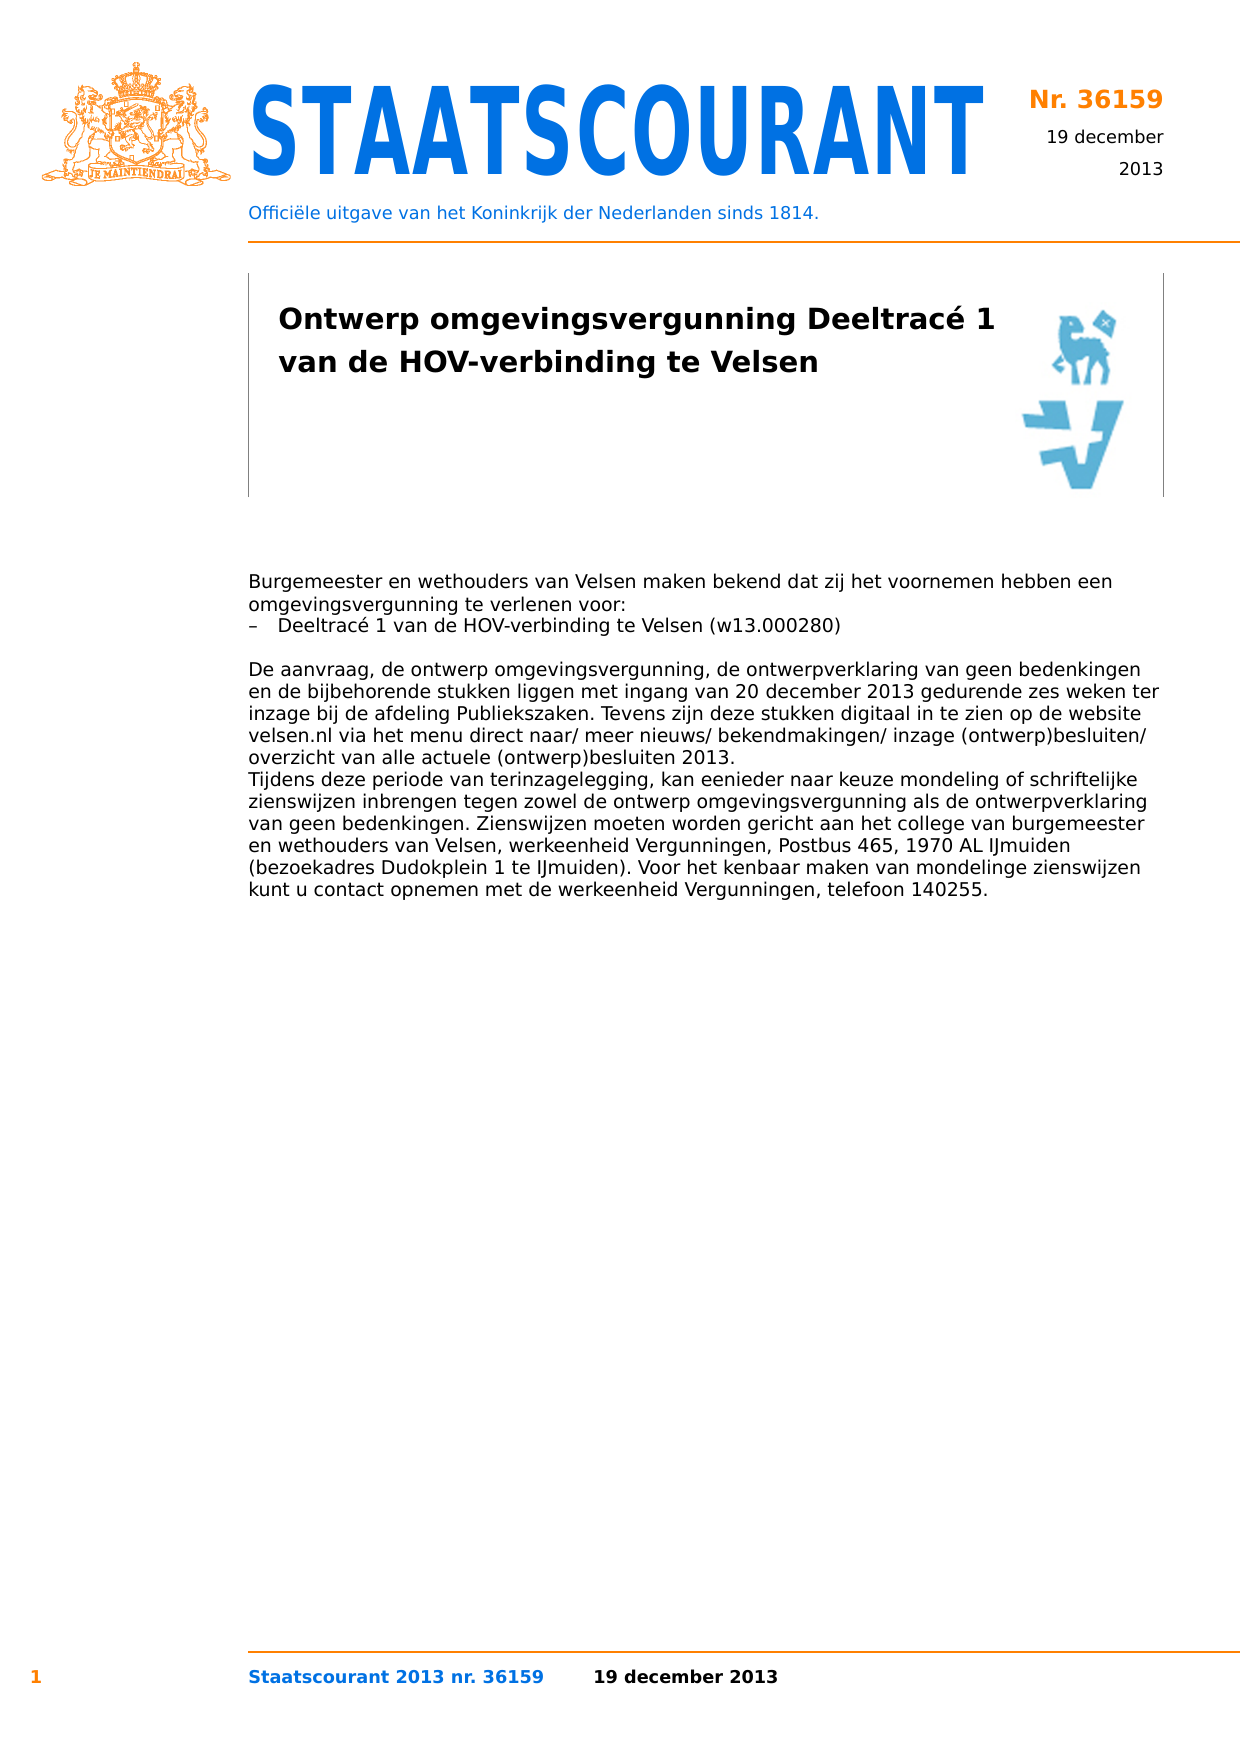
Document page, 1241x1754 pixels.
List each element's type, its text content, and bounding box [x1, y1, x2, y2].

subtitle Ontwerp omgevingsvergunning Deeltracé 1 van de HOV-verbinding te Velsen [249, 273, 1163, 497]
table_cell Officiële uitgave van het Koninkrijk der Nederlanden sinds 1814. [248, 203, 1240, 241]
text Burgemeester en wethouders van Velsen maken bekend dat zij het voornemen hebben een omgevingsvergunning te verlenen voor: [248, 571, 1163, 615]
table_header [25, 62, 248, 241]
text – Deeltracé 1 van de HOV-verbinding te Velsen (w13.000280) [248, 615, 1163, 637]
table_cell 19 december [998, 121, 1240, 153]
text De aanvraag, de ontwerp omgevingsvergunning, de ontwerpverklaring van geen bedenkingen en de bijbehorende stukken liggen met ingang van 20 december 2013 gedurende zes weken ter inzage bij de afdeling Publiekszaken. Tevens zijn deze stukken digitaal in te zien op de website velsen.nl via het menu direct naar/ meer nieuws/ bekendmakingen/ inzage (ontwerp)besluiten/ overzicht van alle actuele (ontwerp)besluiten 2013. [248, 659, 1163, 769]
picture [1015, 302, 1134, 498]
table_cell 2013 [998, 153, 1240, 203]
table_header Nr. 36159 [998, 62, 1240, 121]
picture [41, 62, 231, 186]
table_header STAATSCOURANT [248, 62, 998, 203]
text Tijdens deze periode van terinzagelegging, kan eenieder naar keuze mondeling of schriftelijke zienswijzen inbrengen tegen zowel de ontwerp omgevingsvergunning als de ontwerpverklaring van geen bedenkingen. Zienswijzen moeten worden gericht aan het college van burgemeester en wethouders van Velsen, werkeenheid Vergunningen, Postbus 465, 1970 AL IJmuiden (bezoekadres Dudokplein 1 te IJmuiden). Voor het kenbaar maken van mondelinge zienswijzen kunt u contact opnemen met de werkeenheid Vergunningen, telefoon 140255. [248, 769, 1163, 901]
